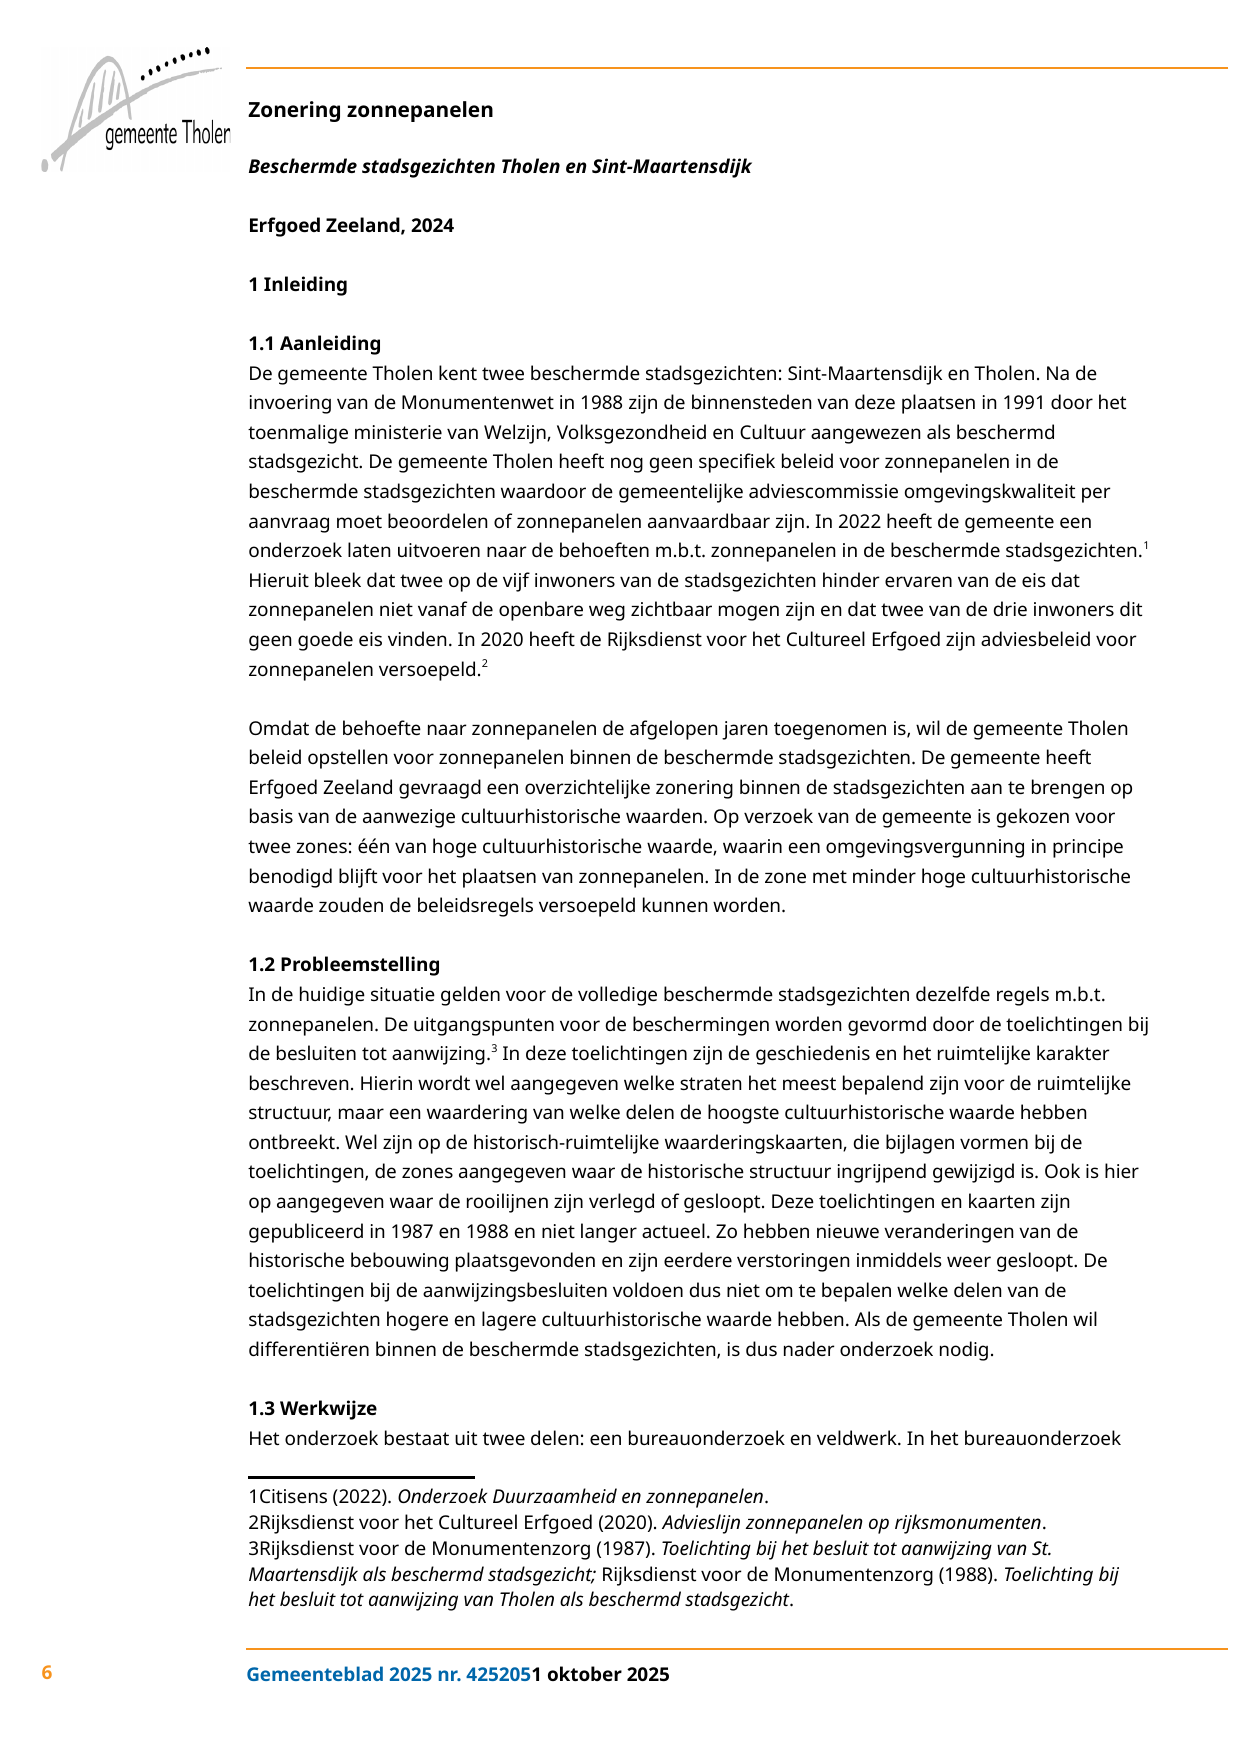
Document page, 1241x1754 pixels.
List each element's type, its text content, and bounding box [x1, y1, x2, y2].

text Citisens (2022). Onderzoek Duurzaamheid en zonnepanelen. [248, 1483, 1152, 1509]
text Omdat de behoefte naar zonnepanelen de afgelopen jaren toegenomen is, wil de gemeente Tholen beleid opstellen voor zonnepanelen binnen de beschermde stadsgezichten. De gemeente heeft Erfgoed Zeeland gevraagd een overzichtelijke zonering binnen de stadsgezichten aan te brengen op basis van de aanwezige cultuurhistorische waarden. Op verzoek van de gemeente is gekozen voor twee zones: één van hoge cultuurhistorische waarde, waarin een omgevingsvergunning in principe benodigd blijft voor het plaatsen van zonnepanelen. In de zone met minder hoge cultuurhistorische waarde zouden de beleidsregels versoepeld kunnen worden. [248, 715, 1152, 918]
text Zonering zonnepanelen [248, 95, 1152, 123]
text Rijksdienst voor de Monumentenzorg (1987). Toelichting bij het besluit tot aanwijzing van St. Maartensdijk als beschermd stadsgezicht; Rijksdienst voor de Monumentenzorg (1988). Toelichting bij het besluit tot aanwijzing van Tholen als beschermd stadsgezicht. [248, 1535, 1152, 1612]
text 1 Inleiding [248, 271, 1152, 297]
text Erfgoed Zeeland, 2024 [248, 212, 1152, 238]
text 1.2 Probleemstelling [248, 952, 1152, 977]
text De gemeente Tholen kent twee beschermde stadsgezichten: Sint-Maartensdijk en Tholen. Na de invoering van de Monumentenwet in 1988 zijn de binnensteden van deze plaatsen in 1991 door het toenmalige ministerie van Welzijn, Volksgezondheid en Cultuur aangewezen als beschermd stadsgezicht. De gemeente Tholen heeft nog geen specifiek beleid voor zonnepanelen in de beschermde stadsgezichten waardoor de gemeentelijke adviescommissie omgevingskwaliteit per aanvraag moet beoordelen of zonnepanelen aanvaardbaar zijn. In 2022 heeft de gemeente een onderzoek laten uitvoeren naar de behoeften m.b.t. zonnepanelen in de beschermde stadsgezichten. Hieruit bleek dat twee op de vijf inwoners van de stadsgezichten hinder ervaren van de eis dat zonnepanelen niet vanaf de openbare weg zichtbaar mogen zijn en dat twee van de drie inwoners dit geen goede eis vinden. In 2020 heeft de Rijksdienst voor het Cultureel Erfgoed zijn adviesbeleid voor zonnepanelen versoepeld. [248, 360, 1152, 682]
text Het onderzoek bestaat uit twee delen: een bureauonderzoek en veldwerk. In het bureauonderzoek [248, 1425, 1152, 1451]
text Rijksdienst voor het Cultureel Erfgoed (2020). Advieslijn zonnepanelen op rijksmonumenten. [248, 1509, 1152, 1535]
text In de huidige situatie gelden voor de volledige beschermde stadsgezichten dezelfde regels m.b.t. zonnepanelen. De uitgangspunten voor de beschermingen worden gevormd door de toelichtingen bij de besluiten tot aanwijzing. In deze toelichtingen zijn de geschiedenis en het ruimtelijke karakter beschreven. Hierin wordt wel aangegeven welke straten het meest bepalend zijn voor de ruimtelijke structuur, maar een waardering van welke delen de hoogste cultuurhistorische waarde hebben ontbreekt. Wel zijn op de historisch-ruimtelijke waarderingskaarten, die bijlagen vormen bij de toelichtingen, de zones aangegeven waar de historische structuur ingrijpend gewijzigd is. Ook is hier op aangegeven waar de rooilijnen zijn verlegd of gesloopt. Deze toelichtingen en kaarten zijn gepubliceerd in 1987 en 1988 en niet langer actueel. Zo hebben nieuwe veranderingen van de historische bebouwing plaatsgevonden en zijn eerdere verstoringen inmiddels weer gesloopt. De toelichtingen bij de aanwijzingsbesluiten voldoen dus niet om te bepalen welke delen van de stadsgezichten hogere en lagere cultuurhistorische waarde hebben. Als de gemeente Tholen wil differentiëren binnen de beschermde stadsgezichten, is dus nader onderzoek nodig. [248, 981, 1152, 1362]
text Beschermde stadsgezichten Tholen en Sint-Maartensdijk [248, 153, 1152, 179]
text 1.1 Aanleiding [248, 330, 1152, 356]
picture [41, 47, 231, 172]
text 1.3 Werkwijze [248, 1395, 1152, 1421]
